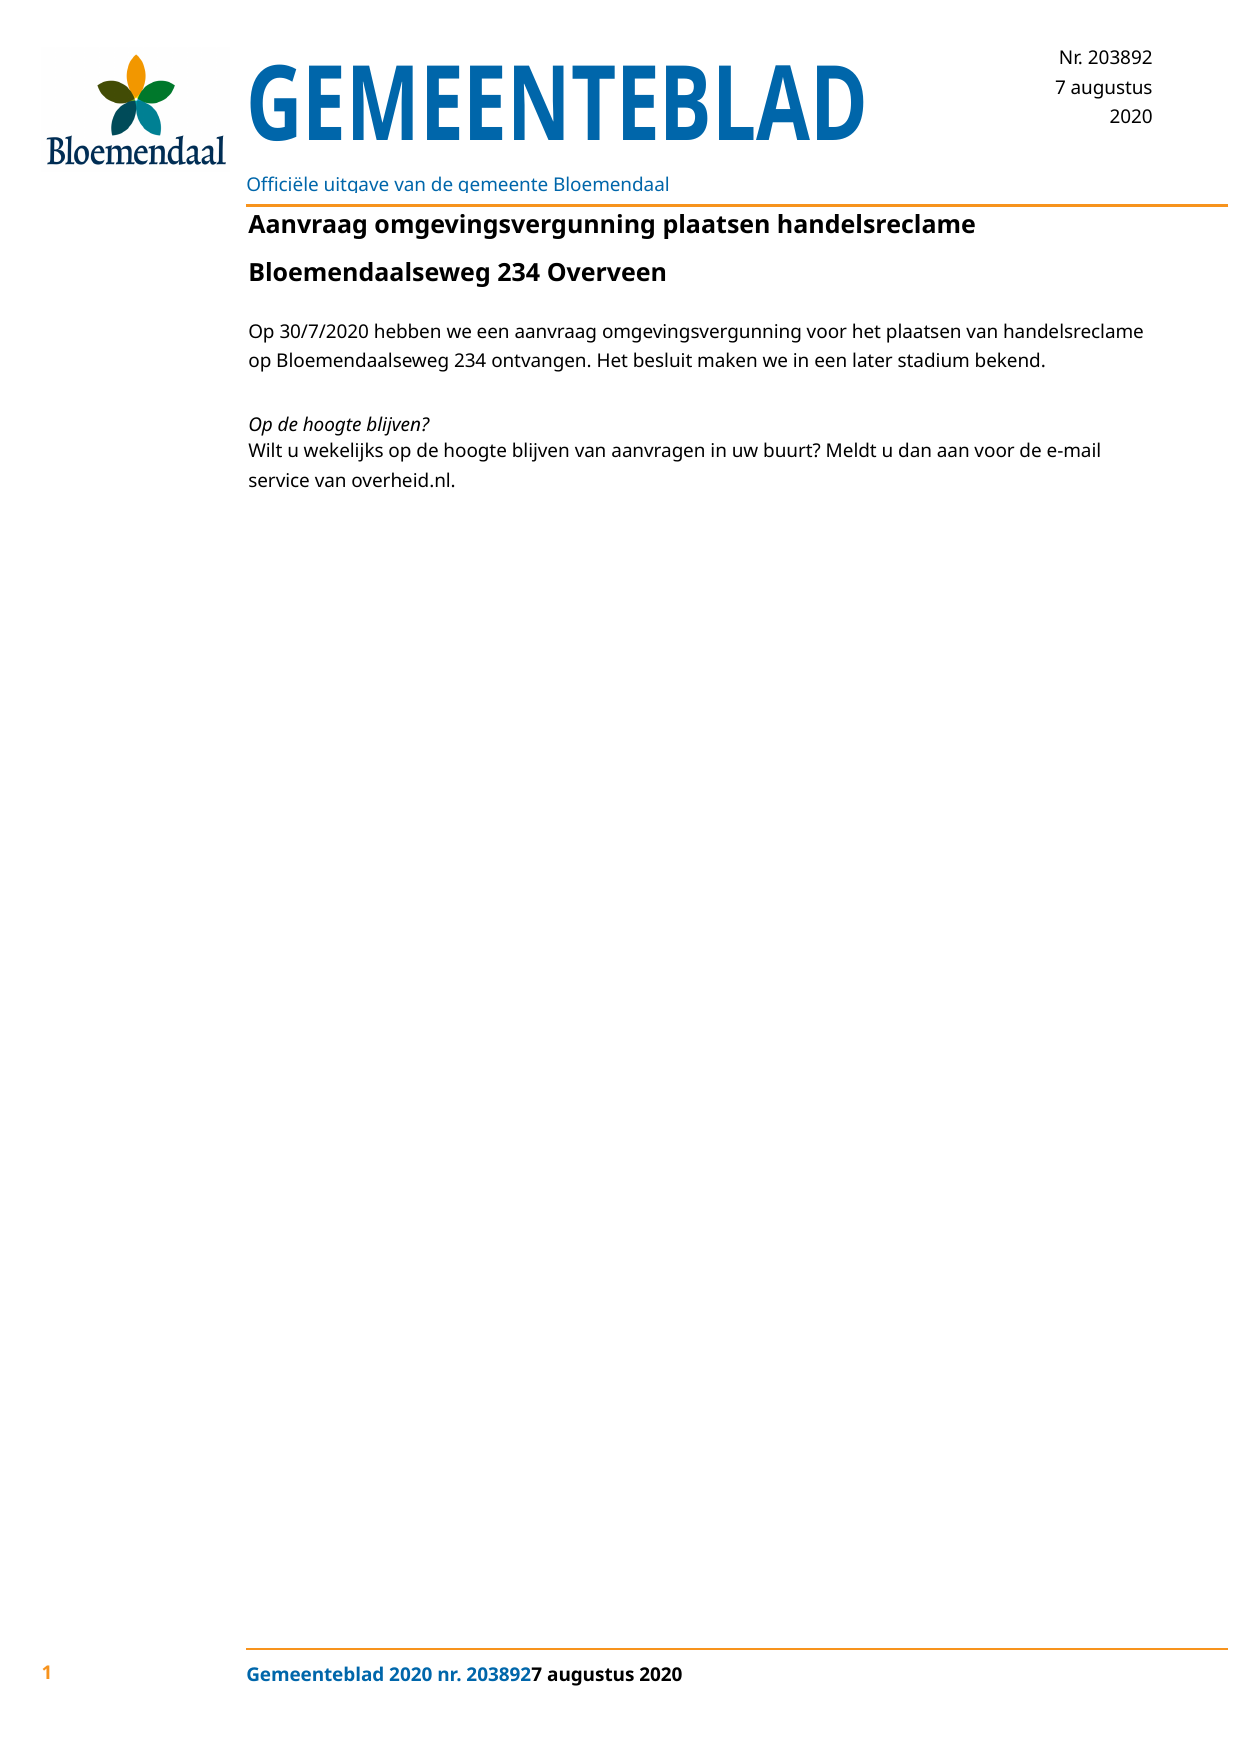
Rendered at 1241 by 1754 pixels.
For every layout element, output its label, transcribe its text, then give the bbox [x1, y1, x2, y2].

text Op 30/7/2020 hebben we een aanvraag omgevingsvergunning voor het plaatsen van handelsreclame op Bloemendaalseweg 234 ontvangen. Het besluit maken we in een later stadium bekend. [248, 318, 1152, 373]
text Op de hoogte blijven? [248, 411, 1152, 437]
text Aanvraag omgevingsvergunning plaatsen handelsreclame Bloemendaalseweg 234 Overveen [248, 207, 1152, 288]
text Wilt u wekelijks op de hoogte blijven van aanvragen in uw buurt? Meldt u dan aan voor de e-mail service van overheid.nl. [248, 437, 1152, 492]
picture [41, 47, 231, 172]
